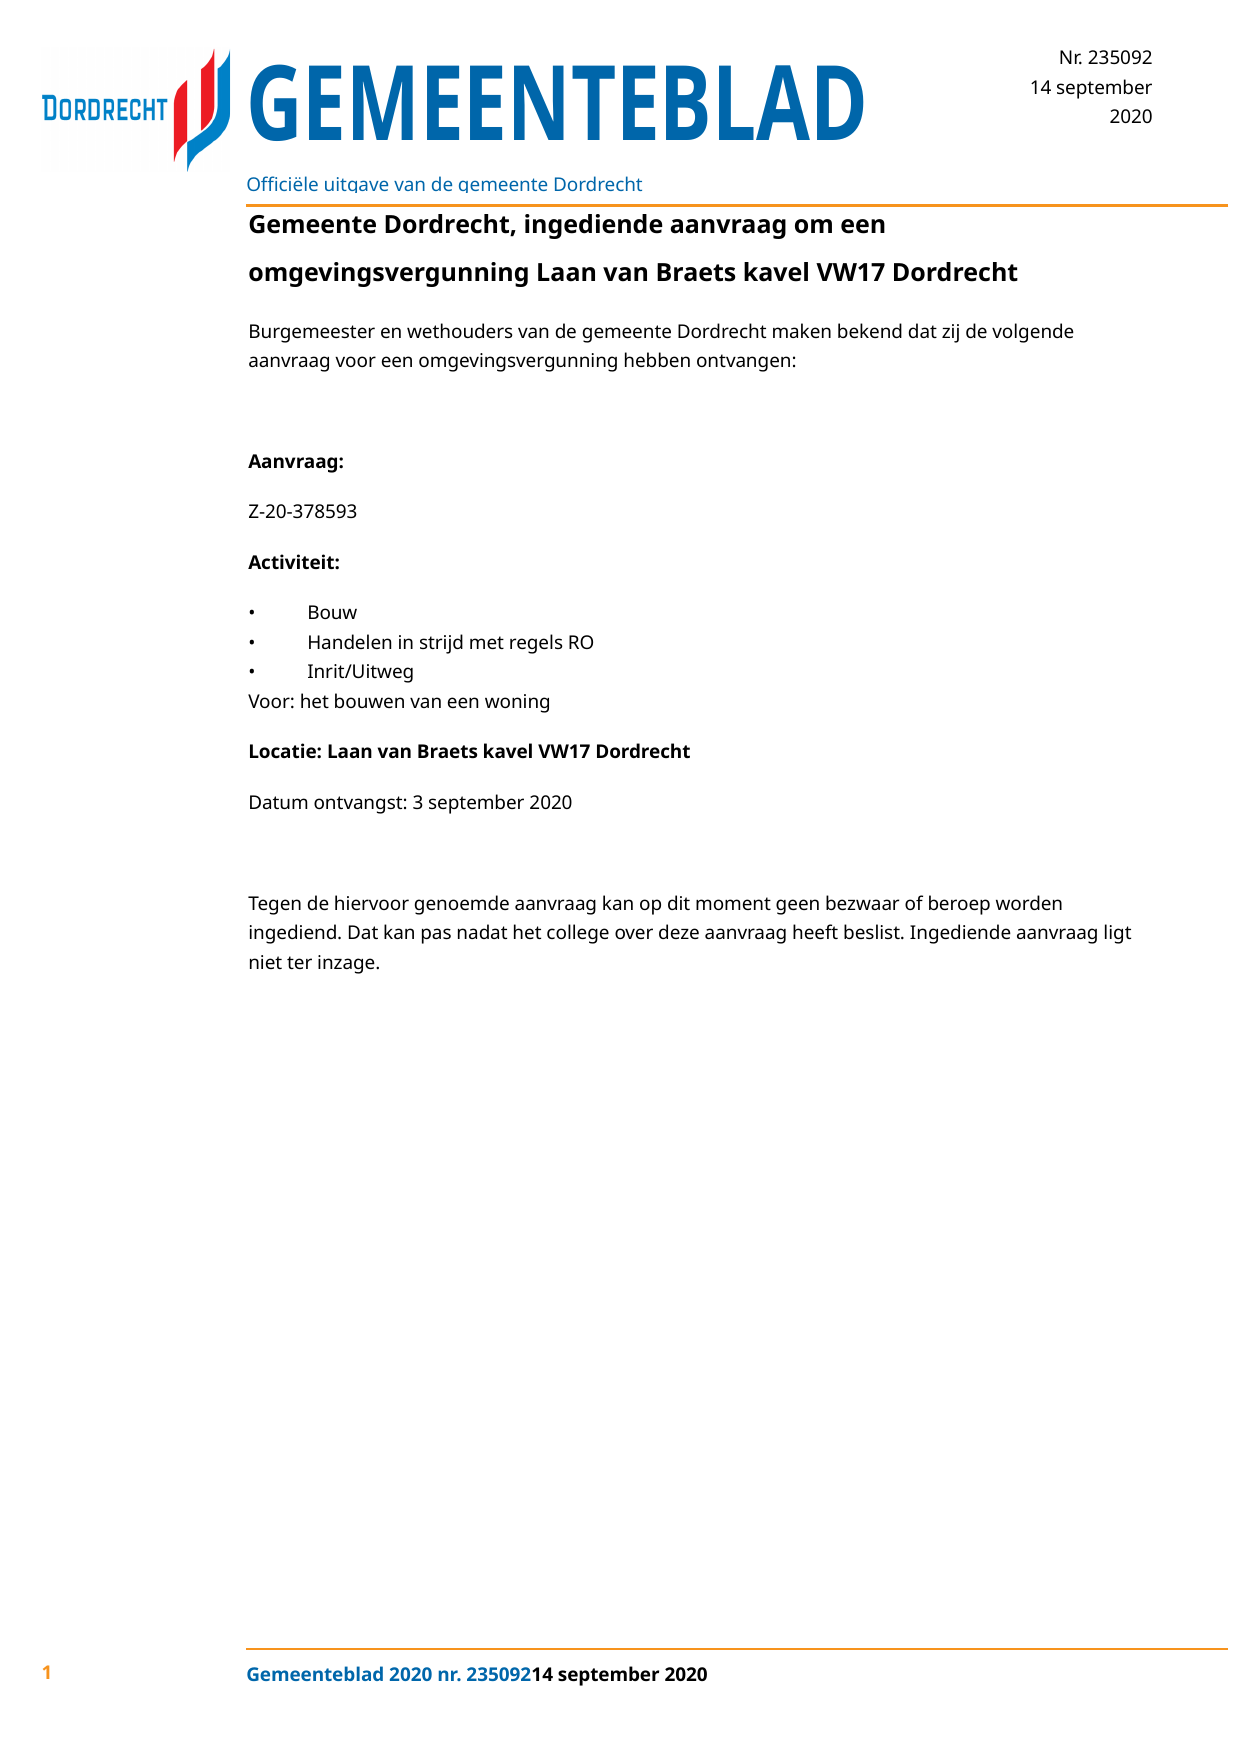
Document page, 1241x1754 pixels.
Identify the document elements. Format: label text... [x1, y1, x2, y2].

text Locatie: Laan van Braets kavel VW17 Dordrecht [248, 739, 1152, 764]
list Handelen in strijd met regels RO [248, 629, 1152, 655]
list Bouw [248, 599, 1152, 625]
list Inrit/Uitweg [248, 659, 1152, 684]
text Voor: het bouwen van een woning [248, 688, 1152, 714]
text Activiteit: [248, 549, 1152, 575]
picture [41, 47, 231, 172]
text Tegen de hiervoor genoemde aanvraag kan op dit moment geen bezwaar of beroep worden ingediend. Dat kan pas nadat het college over deze aanvraag heeft beslist. Ingediende aanvraag ligt niet ter inzage. [248, 890, 1152, 975]
text Datum ontvangst: 3 september 2020 [248, 789, 1152, 815]
text Burgemeester en wethouders van de gemeente Dordrecht maken bekend dat zij de volgende aanvraag voor een omgevingsvergunning hebben ontvangen: [248, 318, 1152, 373]
text Z-20-378593 [248, 499, 1152, 524]
text Aanvraag: [248, 448, 1152, 474]
text Gemeente Dordrecht, ingediende aanvraag om een omgevingsvergunning Laan van Braets kavel VW17 Dordrecht [248, 207, 1152, 288]
